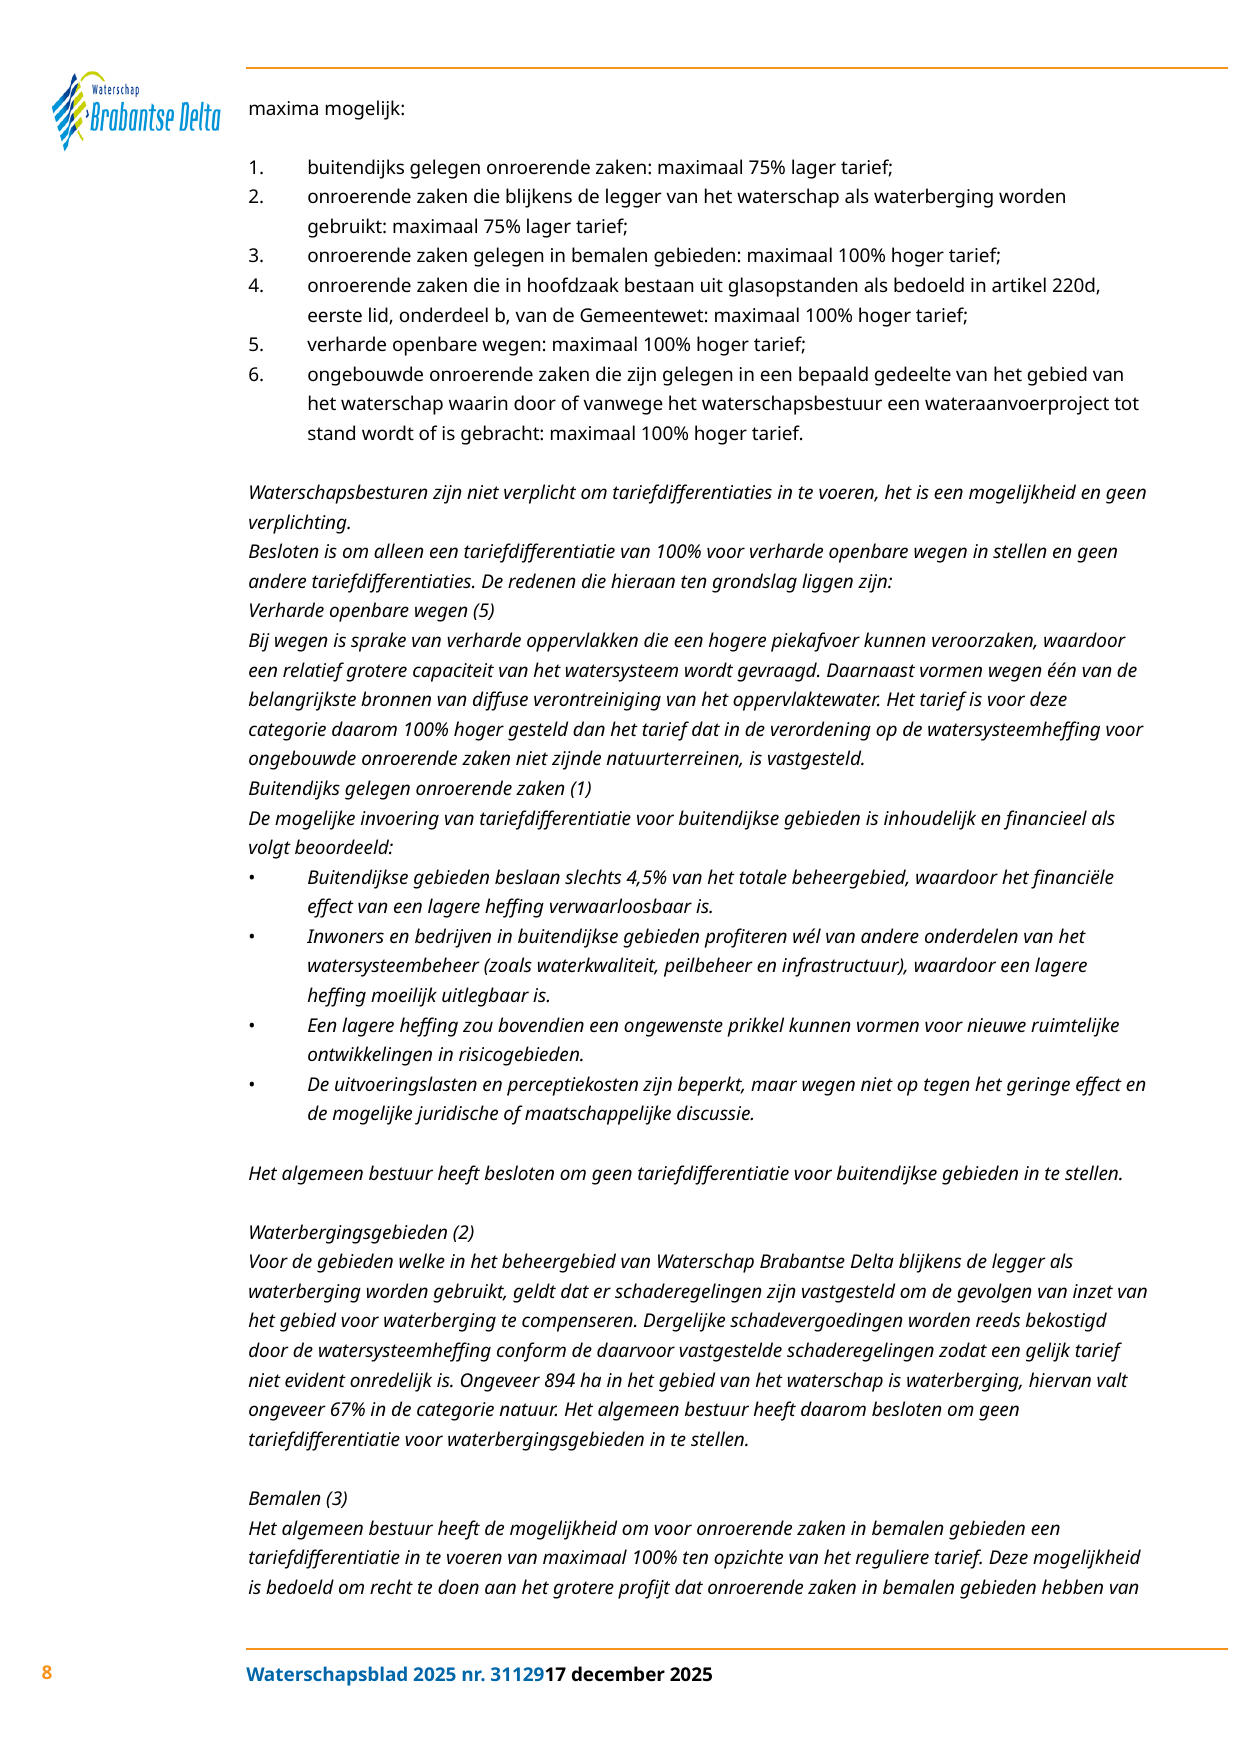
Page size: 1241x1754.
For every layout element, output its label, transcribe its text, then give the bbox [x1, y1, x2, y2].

list buitendijks gelegen onroerende zaken: maximaal 75% lager tarief; [248, 154, 1152, 180]
list ongebouwde onroerende zaken die zijn gelegen in een bepaald gedeelte van het gebied van het waterschap waarin door of vanwege het waterschapsbestuur een wateraanvoerproject tot stand wordt of is gebracht: maximaal 100% hoger tarief. [248, 361, 1152, 446]
list verharde openbare wegen: maximaal 100% hoger tarief; [248, 331, 1152, 357]
text Waterbergingsgebieden (2) [248, 1219, 1152, 1245]
text Verharde openbare wegen (5) [248, 598, 1152, 623]
list De uitvoeringslasten en perceptiekosten zijn beperkt, maar wegen niet op tegen het geringe effect en de mogelijke juridische of maatschappelijke discussie. [248, 1071, 1152, 1126]
text De mogelijke invoering van tariefdifferentiatie voor buitendijkse gebieden is inhoudelijk en financieel als volgt beoordeeld: [248, 805, 1152, 860]
text Bij wegen is sprake van verharde oppervlakken die een hogere piekafvoer kunnen veroorzaken, waardoor een relatief grotere capaciteit van het watersysteem wordt gevraagd. Daarnaast vormen wegen één van de belangrijkste bronnen van diffuse verontreiniging van het oppervlaktewater. Het tarief is voor deze categorie daarom 100% hoger gesteld dan het tarief dat in de verordening op de watersysteemheffing voor ongebouwde onroerende zaken niet zijnde natuurterreinen, is vastgesteld. [248, 627, 1152, 771]
text Het algemeen bestuur heeft de mogelijkheid om voor onroerende zaken in bemalen gebieden een tariefdifferentiatie in te voeren van maximaal 100% ten opzichte van het reguliere tarief. Deze mogelijkheid is bedoeld om recht te doen aan het grotere profijt dat onroerende zaken in bemalen gebieden hebben van [248, 1515, 1152, 1600]
text maxima mogelijk: [248, 95, 1152, 121]
text Buitendijks gelegen onroerende zaken (1) [248, 775, 1152, 801]
list onroerende zaken die in hoofdzaak bestaan uit glasopstanden als bedoeld in artikel 220d, eerste lid, onderdeel b, van de Gemeentewet: maximaal 100% hoger tarief; [248, 272, 1152, 328]
text Het algemeen bestuur heeft besloten om geen tariefdifferentiatie voor buitendijkse gebieden in te stellen. [248, 1160, 1152, 1186]
list Een lagere heffing zou bovendien een ongewenste prikkel kunnen vormen voor nieuwe ruimtelijke ontwikkelingen in risicogebieden. [248, 1012, 1152, 1067]
list onroerende zaken die blijkens de legger van het waterschap als waterberging worden gebruikt: maximaal 75% lager tarief; [248, 183, 1152, 239]
list Inwoners en bedrijven in buitendijkse gebieden profiteren wél van andere onderdelen van het watersysteembeheer (zoals waterkwaliteit, peilbeheer en infrastructuur), waardoor een lagere heffing moeilijk uitlegbaar is. [248, 923, 1152, 1008]
text Waterschapsbesturen zijn niet verplicht om tariefdifferentiaties in te voeren, het is een mogelijkheid en geen verplichting. [248, 479, 1152, 535]
text Bemalen (3) [248, 1485, 1152, 1511]
list Buitendijkse gebieden beslaan slechts 4,5% van het totale beheergebied, waardoor het financiële effect van een lagere heffing verwaarloosbaar is. [248, 864, 1152, 919]
list onroerende zaken gelegen in bemalen gebieden: maximaal 100% hoger tarief; [248, 243, 1152, 268]
text Voor de gebieden welke in het beheergebied van Waterschap Brabantse Delta blijkens de legger als waterberging worden gebruikt, geldt dat er schaderegelingen zijn vastgesteld om de gevolgen van inzet van het gebied voor waterberging te compenseren. Dergelijke schadevergoedingen worden reeds bekostigd door de watersysteemheffing conform de daarvoor vastgestelde schaderegelingen zodat een gelijk tarief niet evident onredelijk is. Ongeveer 894 ha in het gebied van het waterschap is waterberging, hiervan valt ongeveer 67% in de categorie natuur. Het algemeen bestuur heeft daarom besloten om geen tariefdifferentiatie voor waterbergingsgebieden in te stellen. [248, 1248, 1152, 1452]
picture [41, 47, 231, 172]
text Besloten is om alleen een tariefdifferentiatie van 100% voor verharde openbare wegen in stellen en geen andere tariefdifferentiaties. De redenen die hieraan ten grondslag liggen zijn: [248, 538, 1152, 594]
